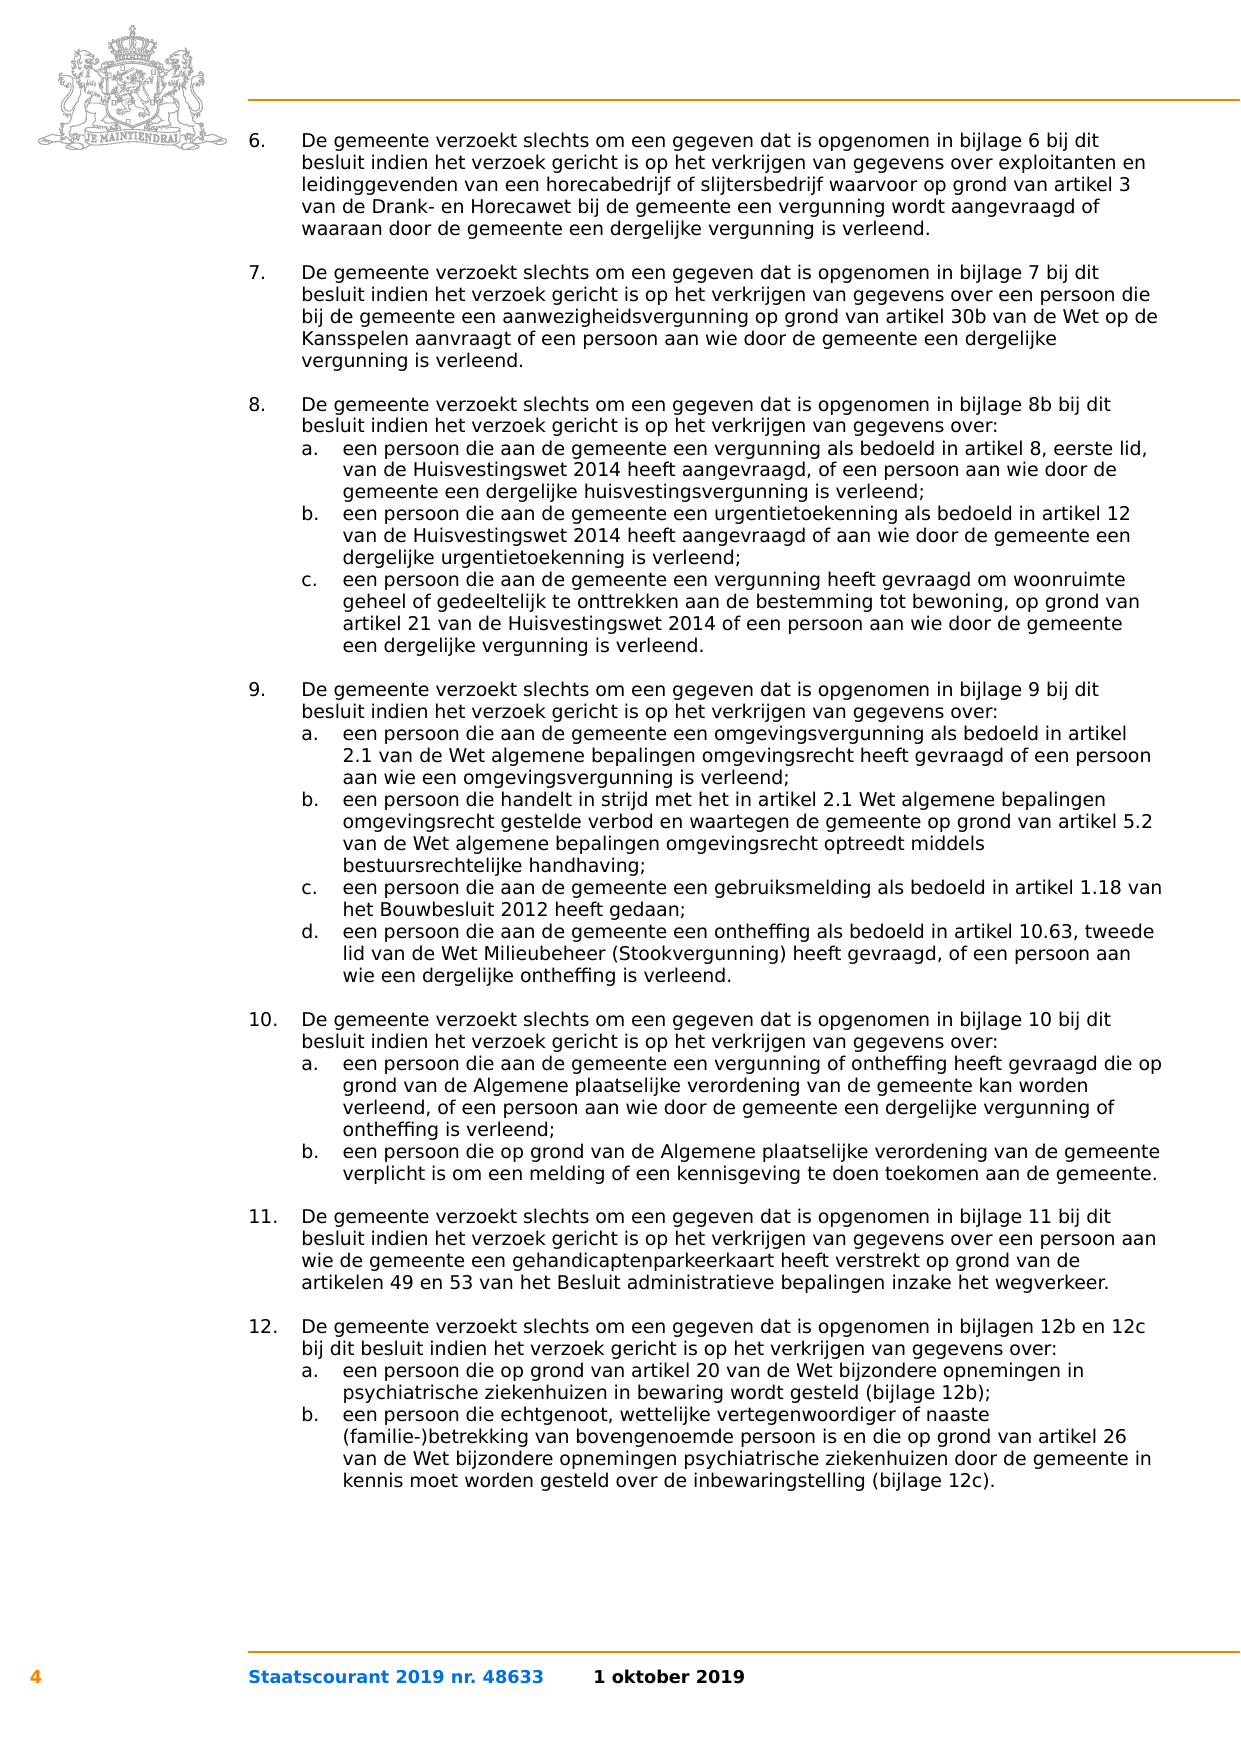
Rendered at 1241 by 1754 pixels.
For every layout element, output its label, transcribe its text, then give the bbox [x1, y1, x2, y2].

text c. een persoon die aan de gemeente een gebruiksmelding als bedoeld in artikel 1.18 van het Bouwbesluit 2012 heeft gedaan; [301, 877, 1163, 921]
text b. een persoon die aan de gemeente een urgentietoekenning als bedoeld in artikel 12 van de Huisvestingswet 2014 heeft aangevraagd of aan wie door de gemeente een dergelijke urgentietoekenning is verleend; [301, 503, 1163, 569]
text a. een persoon die aan de gemeente een omgevingsvergunning als bedoeld in artikel 2.1 van de Wet algemene bepalingen omgevingsrecht heeft gevraagd of een persoon aan wie een omgevingsvergunning is verleend; [301, 723, 1163, 789]
text c. een persoon die aan de gemeente een vergunning heeft gevraagd om woonruimte geheel of gedeeltelijk te onttrekken aan de bestemming tot bewoning, op grond van artikel 21 van de Huisvestingswet 2014 of een persoon aan wie door de gemeente een dergelijke vergunning is verleend. [301, 569, 1163, 657]
text 10. De gemeente verzoekt slechts om een gegeven dat is opgenomen in bijlage 10 bij dit besluit indien het verzoek gericht is op het verkrijgen van gegevens over: [248, 1009, 1163, 1053]
text 12. De gemeente verzoekt slechts om een gegeven dat is opgenomen in bijlagen 12b en 12c bij dit besluit indien het verzoek gericht is op het verkrijgen van gegevens over: [248, 1316, 1163, 1360]
text a. een persoon die op grond van artikel 20 van de Wet bijzondere opnemingen in psychiatrische ziekenhuizen in bewaring wordt gesteld (bijlage 12b); [301, 1360, 1163, 1404]
text b. een persoon die op grond van de Algemene plaatselijke verordening van de gemeente verplicht is om een melding of een kennisgeving te doen toekomen aan de gemeente. [301, 1141, 1163, 1184]
text 11. De gemeente verzoekt slechts om een gegeven dat is opgenomen in bijlage 11 bij dit besluit indien het verzoek gericht is op het verkrijgen van gegevens over een persoon aan wie de gemeente een gehandicaptenparkeerkaart heeft verstrekt op grond van de artikelen 49 en 53 van het Besluit administratieve bepalingen inzake het wegverkeer. [248, 1206, 1163, 1294]
text 9. De gemeente verzoekt slechts om een gegeven dat is opgenomen in bijlage 9 bij dit besluit indien het verzoek gericht is op het verkrijgen van gegevens over: [248, 679, 1163, 723]
text b. een persoon die handelt in strijd met het in artikel 2.1 Wet algemene bepalingen omgevingsrecht gestelde verbod en waartegen de gemeente op grond van artikel 5.2 van de Wet algemene bepalingen omgevingsrecht optreedt middels bestuursrechtelijke handhaving; [301, 789, 1163, 877]
text d. een persoon die aan de gemeente een ontheffing als bedoeld in artikel 10.63, tweede lid van de Wet Milieubeheer (Stookvergunning) heeft gevraagd, of een persoon aan wie een dergelijke ontheffing is verleend. [301, 921, 1163, 987]
text b. een persoon die echtgenoot, wettelijke vertegenwoordiger of naaste (familie-)betrekking van bovengenoemde persoon is en die op grond van artikel 26 van de Wet bijzondere opnemingen psychiatrische ziekenhuizen door de gemeente in kennis moet worden gesteld over de inbewaringstelling (bijlage 12c). [301, 1404, 1163, 1492]
text 6. De gemeente verzoekt slechts om een gegeven dat is opgenomen in bijlage 6 bij dit besluit indien het verzoek gericht is op het verkrijgen van gegevens over exploitanten en leidinggevenden van een horecabedrijf of slijtersbedrijf waarvoor op grond van artikel 3 van de Drank- en Horecawet bij de gemeente een vergunning wordt aangevraagd of waaraan door de gemeente een dergelijke vergunning is verleend. [248, 130, 1163, 240]
picture [38, 25, 227, 150]
text a. een persoon die aan de gemeente een vergunning of ontheffing heeft gevraagd die op grond van de Algemene plaatselijke verordening van de gemeente kan worden verleend, of een persoon aan wie door de gemeente een dergelijke vergunning of ontheffing is verleend; [301, 1053, 1163, 1141]
text 7. De gemeente verzoekt slechts om een gegeven dat is opgenomen in bijlage 7 bij dit besluit indien het verzoek gericht is op het verkrijgen van gegevens over een persoon die bij de gemeente een aanwezigheidsvergunning op grond van artikel 30b van de Wet op de Kansspelen aanvraagt of een persoon aan wie door de gemeente een dergelijke vergunning is verleend. [248, 262, 1163, 372]
text a. een persoon die aan de gemeente een vergunning als bedoeld in artikel 8, eerste lid, van de Huisvestingswet 2014 heeft aangevraagd, of een persoon aan wie door de gemeente een dergelijke huisvestingsvergunning is verleend; [301, 437, 1163, 503]
text 8. De gemeente verzoekt slechts om een gegeven dat is opgenomen in bijlage 8b bij dit besluit indien het verzoek gericht is op het verkrijgen van gegevens over: [248, 393, 1163, 437]
